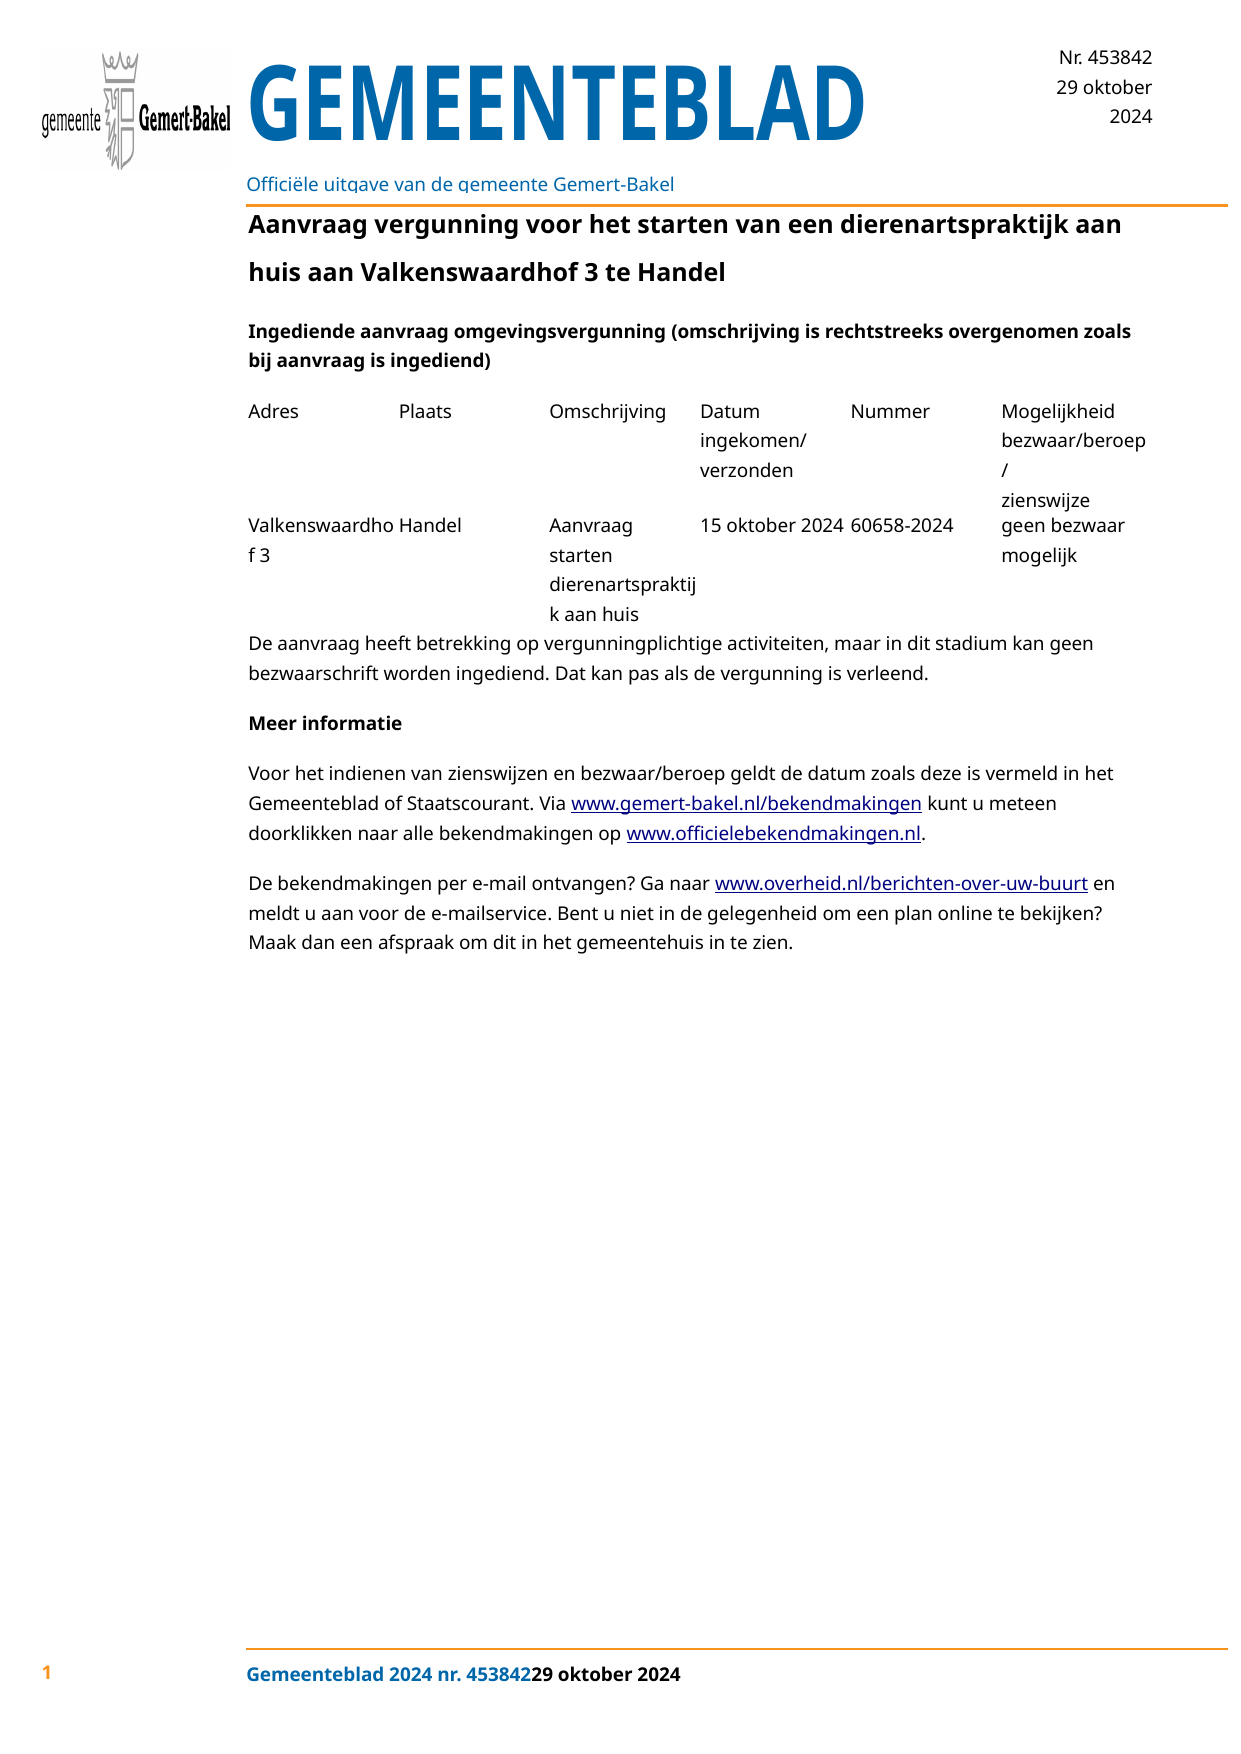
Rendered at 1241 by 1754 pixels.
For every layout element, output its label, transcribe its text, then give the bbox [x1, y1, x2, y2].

table_header Plaats [399, 398, 549, 512]
table_cell Valkenswaardhof 3 [248, 513, 398, 627]
text De bekendmakingen per e-mail ontvangen? Ga naar www.overheid.nl/berichten-over-uw-buurt en meldt u aan voor de e-mailservice. Bent u niet in de gelegenheid om een plan online te bekijken? Maak dan een afspraak om dit in het gemeentehuis in te zien. [248, 870, 1152, 955]
table_cell 15 oktober 2024 [700, 513, 850, 627]
text Meer informatie [248, 710, 1152, 736]
table_header Nummer [850, 398, 1001, 512]
table_header Datum ingekomen/ verzonden [700, 398, 850, 512]
table_header Mogelijkheid bezwaar/beroep/ zienswijze [1001, 398, 1152, 512]
text De aanvraag heeft betrekking op vergunningplichtige activiteiten, maar in dit stadium kan geen bezwaarschrift worden ingediend. Dat kan pas als de vergunning is verleend. [248, 630, 1152, 686]
table_cell 60658-2024 [850, 513, 1001, 627]
table_cell Aanvraag starten dierenartspraktijk aan huis [549, 513, 700, 627]
table_header Omschrijving [549, 398, 700, 512]
table_cell geen bezwaar mogelijk [1001, 513, 1152, 627]
picture [41, 47, 231, 172]
text Ingediende aanvraag omgevingsvergunning (omschrijving is rechtstreeks overgenomen zoals bij aanvraag is ingediend) [248, 318, 1152, 373]
table_header Adres [248, 398, 398, 512]
text Aanvraag vergunning voor het starten van een dierenartspraktijk aan huis aan Valkenswaardhof 3 te Handel [248, 207, 1152, 288]
table_cell Handel [399, 513, 549, 627]
text Voor het indienen van zienswijzen en bezwaar/beroep geldt de datum zoals deze is vermeld in het Gemeenteblad of Staatscourant. Via www.gemert-bakel.nl/bekendmakingen kunt u meteen doorklikken naar alle bekendmakingen op www.officielebekendmakingen.nl. [248, 761, 1152, 846]
